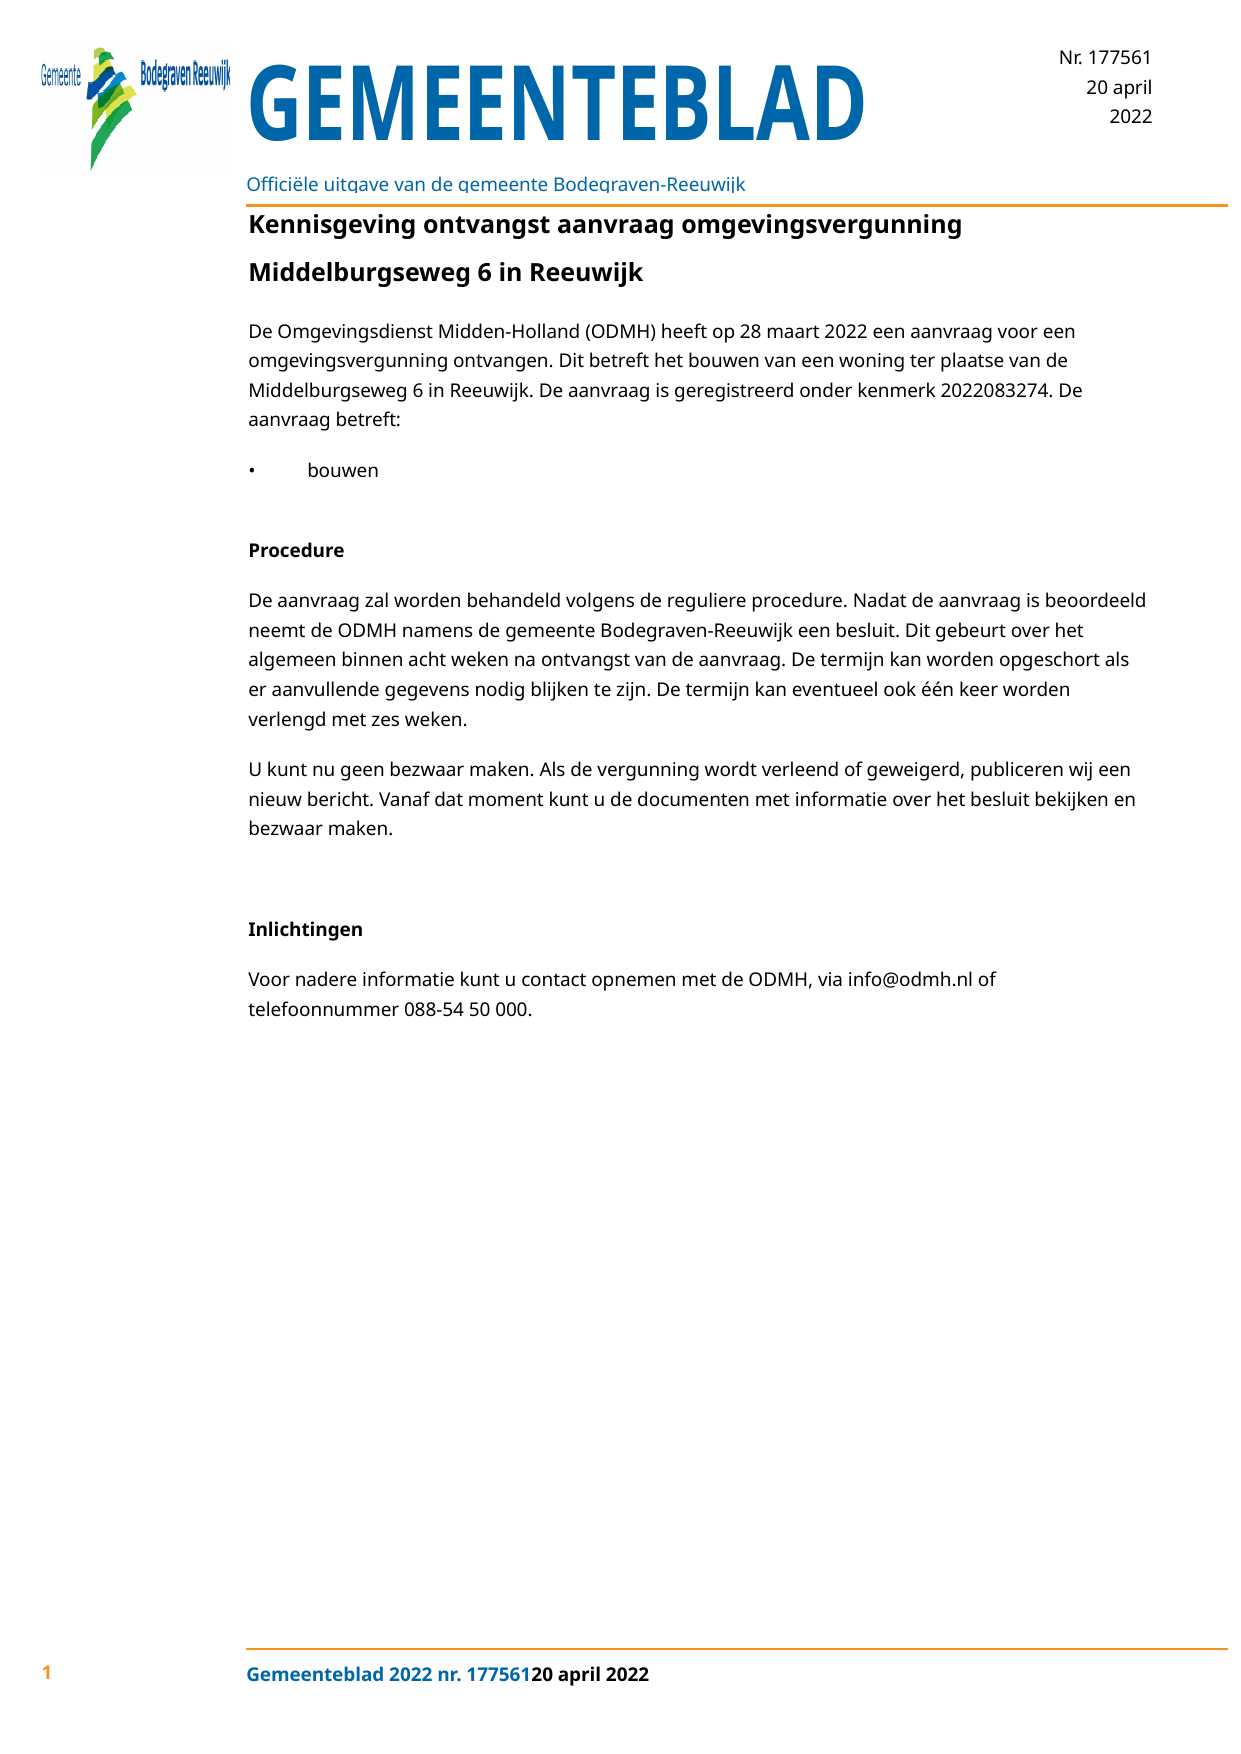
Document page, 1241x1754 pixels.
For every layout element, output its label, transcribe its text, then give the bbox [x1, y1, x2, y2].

text De Omgevingsdienst Midden-Holland (ODMH) heeft op 28 maart 2022 een aanvraag voor een omgevingsvergunning ontvangen. Dit betreft het bouwen van een woning ter plaatse van de Middelburgseweg 6 in Reeuwijk. De aanvraag is geregistreerd onder kenmerk 2022083274. De aanvraag betreft: [248, 318, 1152, 432]
text Procedure [248, 537, 1152, 563]
text Voor nadere informatie kunt u contact opnemen met de ODMH, via info@odmh.nl of telefoonnummer 088-54 50 000. [248, 967, 1152, 1022]
list bouwen [248, 457, 1152, 483]
text U kunt nu geen bezwaar maken. Als de vergunning wordt verleend of geweigerd, publiceren wij een nieuw bericht. Vanaf dat moment kunt u de documenten met informatie over het besluit bekijken en bezwaar maken. [248, 756, 1152, 841]
text Inlichtingen [248, 916, 1152, 942]
picture [41, 47, 231, 172]
text De aanvraag zal worden behandeld volgens de reguliere procedure. Nadat de aanvraag is beoordeeld neemt de ODMH namens de gemeente Bodegraven-Reeuwijk een besluit. Dit gebeurt over het algemeen binnen acht weken na ontvangst van de aanvraag. De termijn kan worden opgeschort als er aanvullende gegevens nodig blijken te zijn. De termijn kan eventueel ook één keer worden verlengd met zes weken. [248, 587, 1152, 732]
text Kennisgeving ontvangst aanvraag omgevingsvergunning Middelburgseweg 6 in Reeuwijk [248, 207, 1152, 288]
